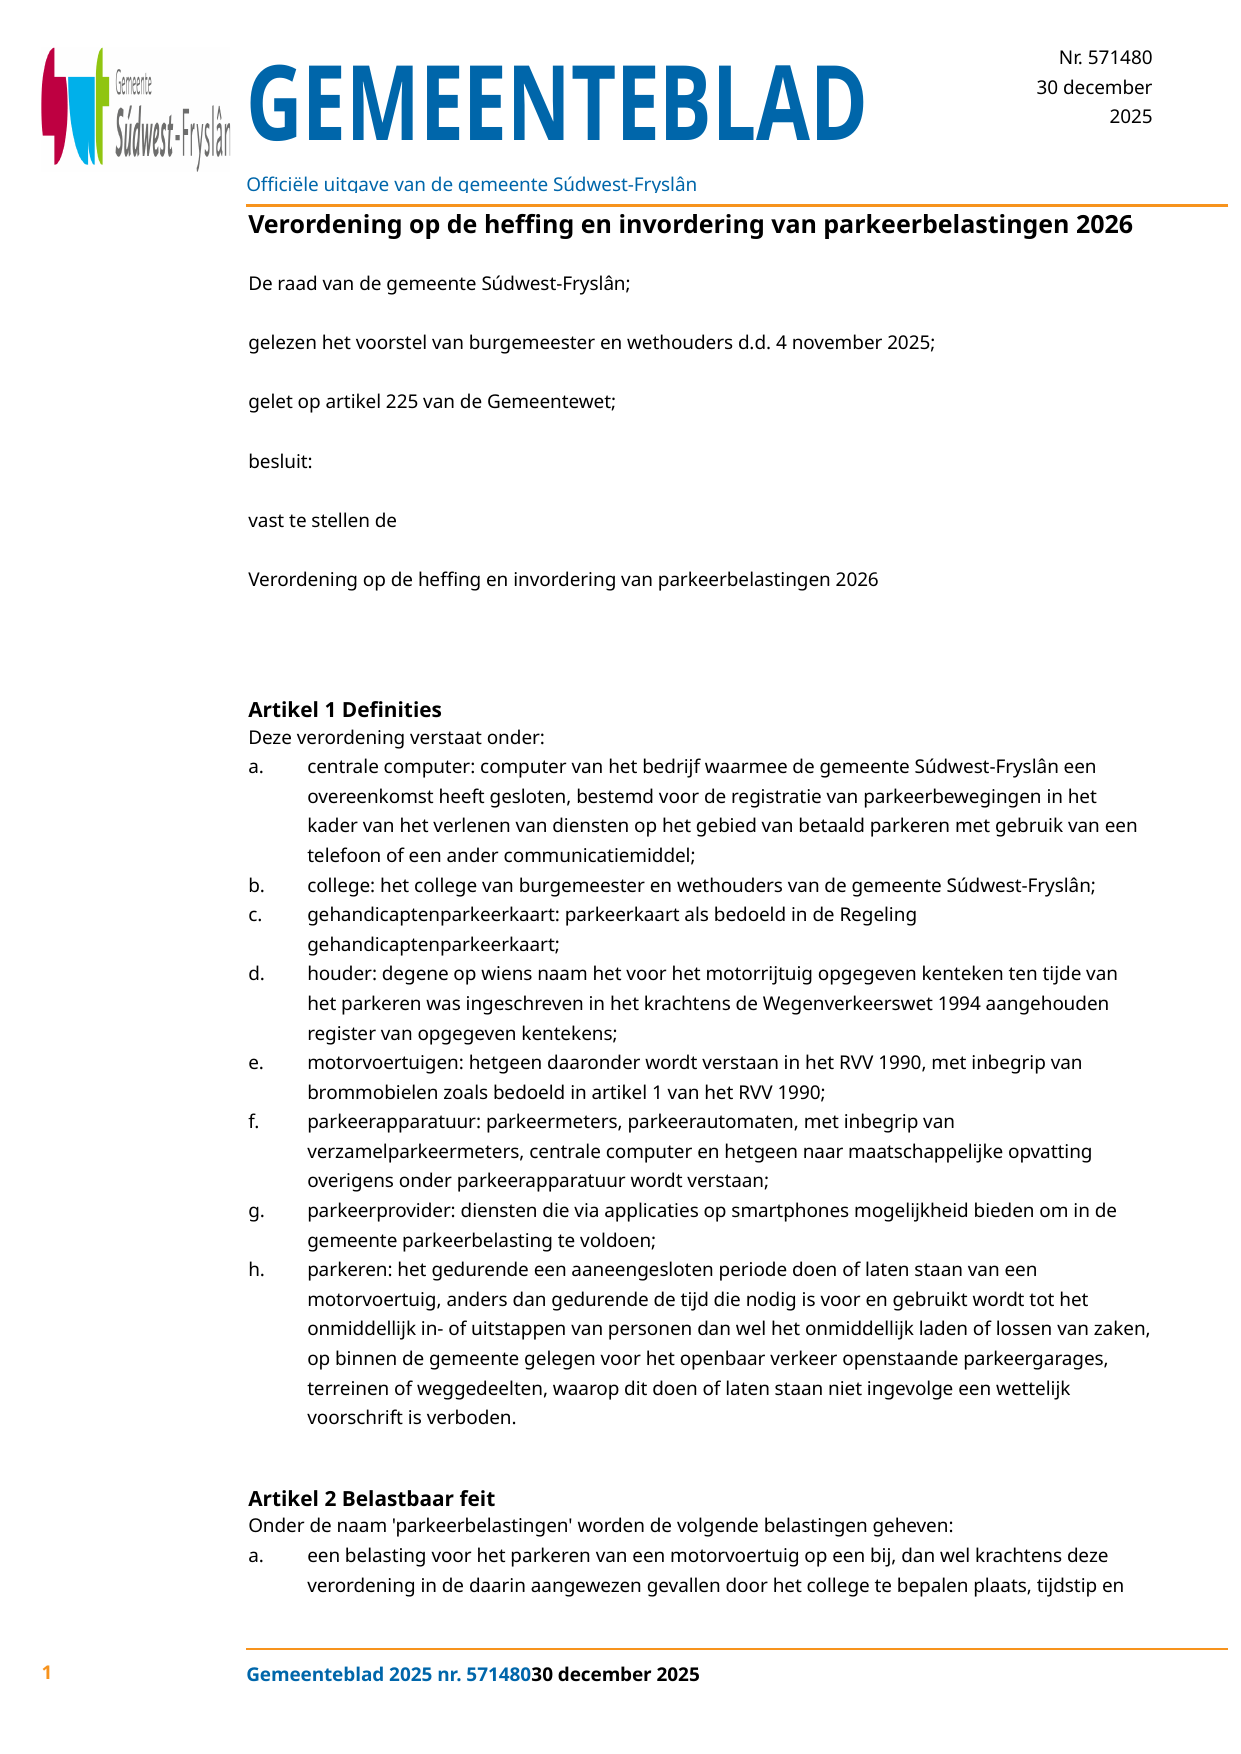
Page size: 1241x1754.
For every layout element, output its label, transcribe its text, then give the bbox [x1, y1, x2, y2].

list houder: degene op wiens naam het voor het motorrijtuig opgegeven kenteken ten tijde van het parkeren was ingeschreven in het krachtens de Wegenverkeerswet 1994 aangehouden register van opgegeven kentekens; [248, 961, 1152, 1045]
list college: het college van burgemeester en wethouders van de gemeente Súdwest-Fryslân; [248, 872, 1152, 897]
text Verordening op de heffing en invordering van parkeerbelastingen 2026 [248, 207, 1152, 241]
text De raad van de gemeente Súdwest-Fryslân; [248, 270, 1152, 296]
text gelet op artikel 225 van de Gemeentewet; [248, 389, 1152, 414]
list een belasting voor het parkeren van een motorvoertuig op een bij, dan wel krachtens deze verordening in de daarin aangewezen gevallen door het college te bepalen plaats, tijdstip en [248, 1542, 1152, 1598]
list motorvoertuigen: hetgeen daaronder wordt verstaan in het RVV 1990, met inbegrip van brommobielen zoals bedoeld in artikel 1 van het RVV 1990; [248, 1049, 1152, 1104]
list parkeren: het gedurende een aaneengesloten periode doen of laten staan van een motorvoertuig, anders dan gedurende de tijd die nodig is voor en gebruikt wordt tot het onmiddellijk in- of uitstappen van personen dan wel het onmiddellijk laden of lossen van zaken, op binnen de gemeente gelegen voor het openbaar verkeer openstaande parkeergarages, terreinen of weggedeelten, waarop dit doen of laten staan niet ingevolge een wettelijk voorschrift is verboden. [248, 1256, 1152, 1430]
list parkeerprovider: diensten die via applicaties op smartphones mogelijkheid bieden om in de gemeente parkeerbelasting te voldoen; [248, 1197, 1152, 1252]
text besluit: [248, 448, 1152, 473]
picture [41, 47, 231, 172]
text gelezen het voorstel van burgemeester en wethouders d.d. 4 november 2025; [248, 329, 1152, 355]
text Verordening op de heffing en invordering van parkeerbelastingen 2026 [248, 566, 1152, 592]
text Artikel 2 Belastbaar feit [248, 1484, 1152, 1513]
text Artikel 1 Definities [248, 695, 1152, 724]
list gehandicaptenparkeerkaart: parkeerkaart als bedoeld in de Regeling gehandicaptenparkeerkaart; [248, 901, 1152, 957]
text vast te stellen de [248, 507, 1152, 533]
list parkeerapparatuur: parkeermeters, parkeerautomaten, met inbegrip van verzamelparkeermeters, centrale computer en hetgeen naar maatschappelijke opvatting overigens onder parkeerapparatuur wordt verstaan; [248, 1108, 1152, 1193]
text Onder de naam 'parkeerbelastingen' worden de volgende belastingen geheven: [248, 1513, 1152, 1538]
list centrale computer: computer van het bedrijf waarmee de gemeente Súdwest-Fryslân een overeenkomst heeft gesloten, bestemd voor de registratie van parkeerbewegingen in het kader van het verlenen van diensten op het gebied van betaald parkeren met gebruik van een telefoon of een ander communicatiemiddel; [248, 753, 1152, 868]
text Deze verordening verstaat onder: [248, 724, 1152, 749]
